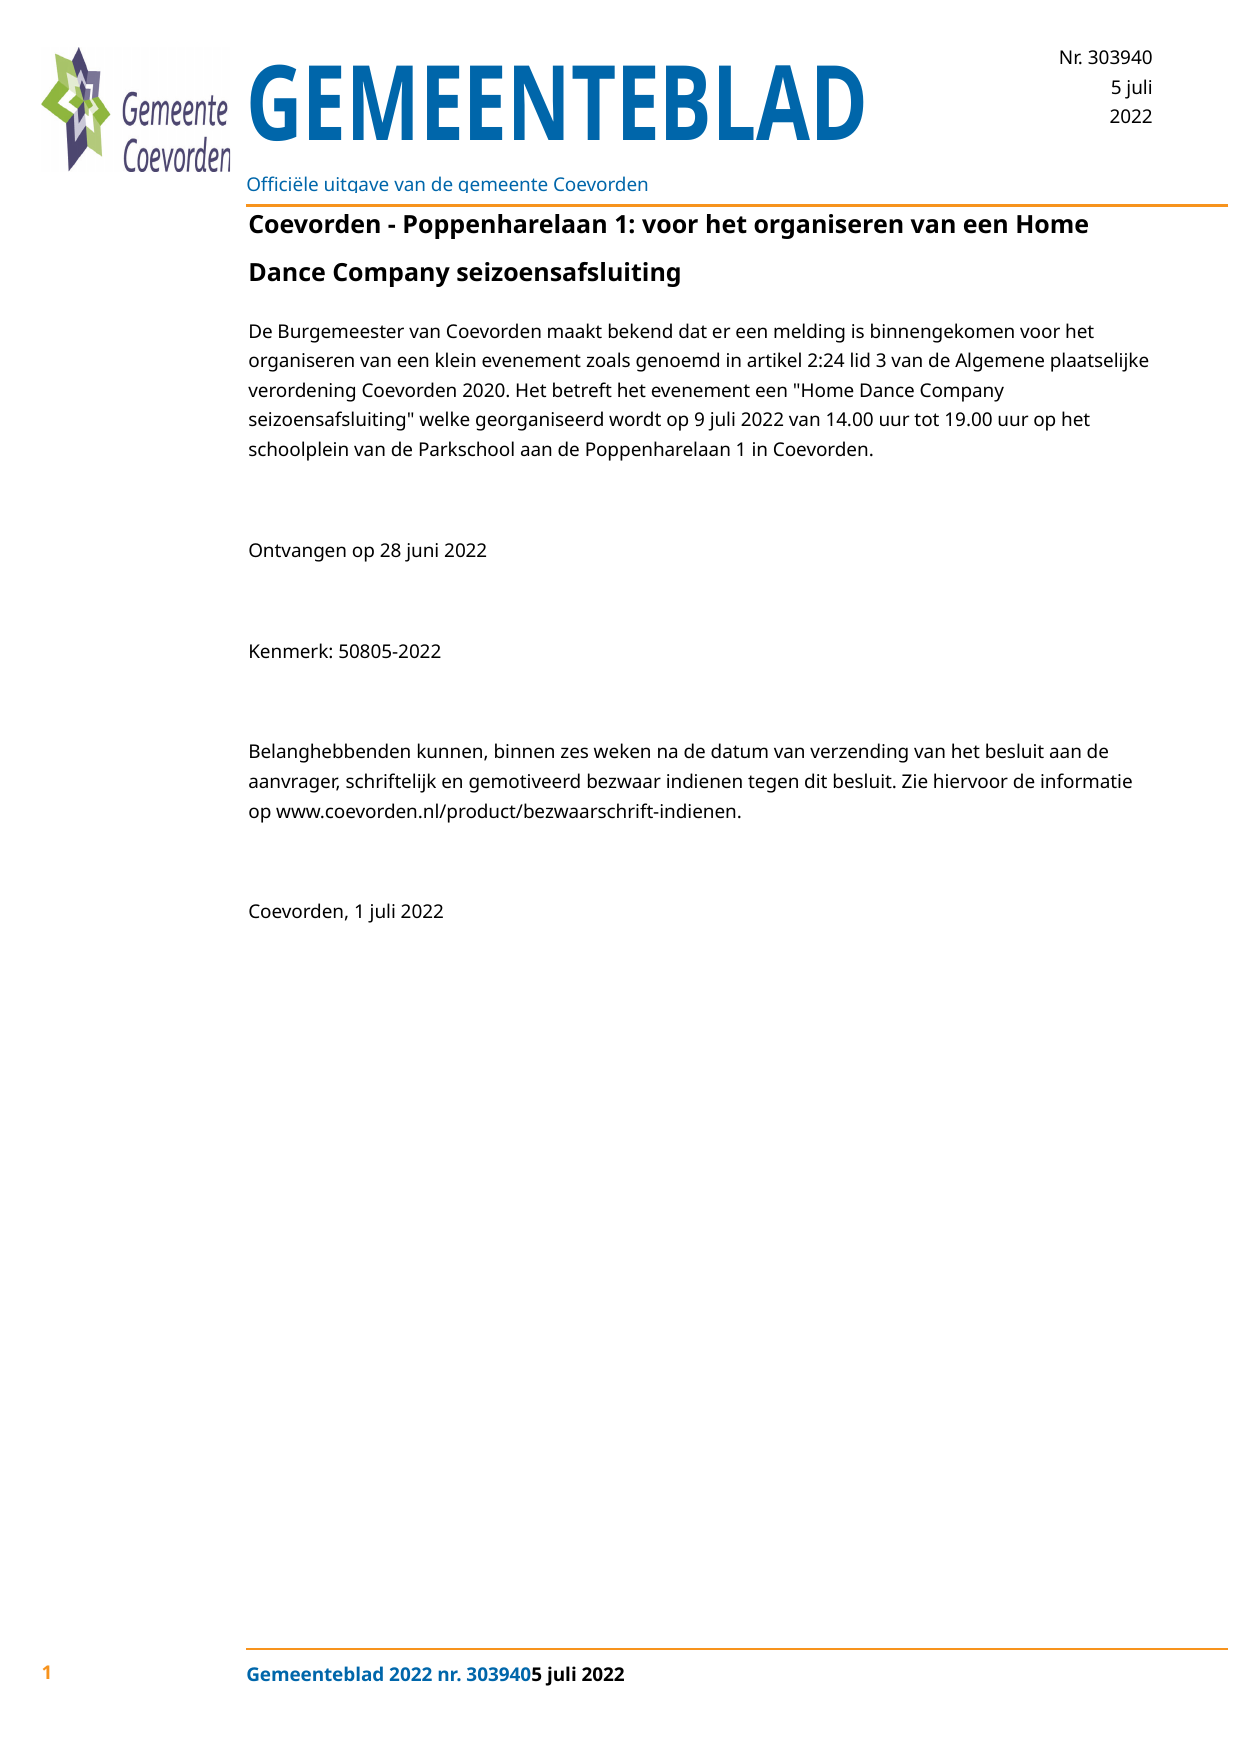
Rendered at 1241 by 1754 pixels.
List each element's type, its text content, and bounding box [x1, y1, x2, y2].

text Kenmerk: 50805-2022 [248, 638, 1152, 664]
text De Burgemeester van Coevorden maakt bekend dat er een melding is binnengekomen voor het organiseren van een klein evenement zoals genoemd in artikel 2:24 lid 3 van de Algemene plaatselijke verordening Coevorden 2020. Het betreft het evenement een "Home Dance Company seizoensafsluiting" welke georganiseerd wordt op 9 juli 2022 van 14.00 uur tot 19.00 uur op het schoolplein van de Parkschool aan de Poppenharelaan 1 in Coevorden. [248, 318, 1152, 462]
text Coevorden, 1 juli 2022 [248, 899, 1152, 924]
text Belanghebbenden kunnen, binnen zes weken na de datum van verzending van het besluit aan de aanvrager, schriftelijk en gemotiveerd bezwaar indienen tegen dit besluit. Zie hiervoor de informatie op www.coevorden.nl/product/bezwaarschrift-indienen. [248, 739, 1152, 824]
picture [41, 47, 231, 172]
text Coevorden - Poppenharelaan 1: voor het organiseren van een Home Dance Company seizoensafsluiting [248, 207, 1152, 288]
text Ontvangen op 28 juni 2022 [248, 537, 1152, 563]
